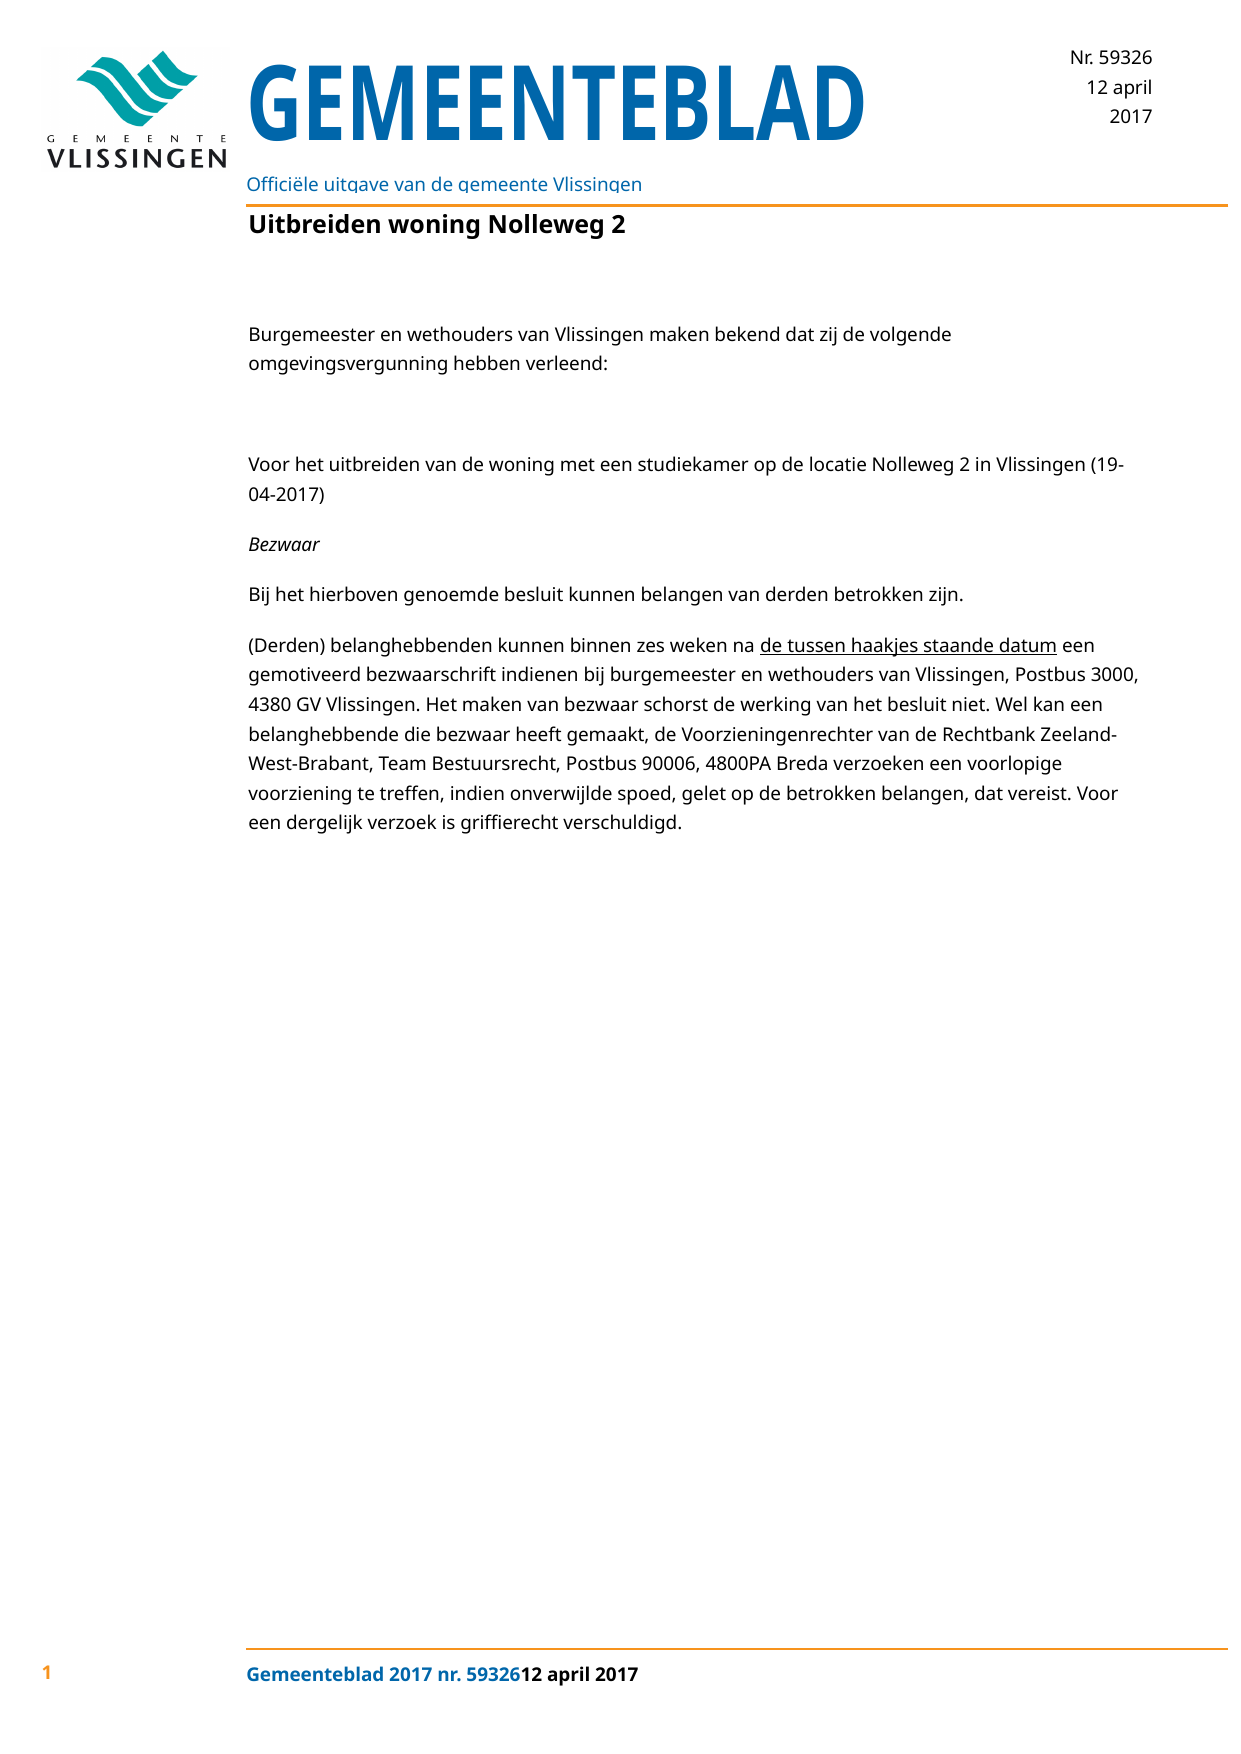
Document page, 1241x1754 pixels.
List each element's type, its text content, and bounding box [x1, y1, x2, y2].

text Uitbreiden woning Nolleweg 2 [248, 207, 1152, 241]
text (Derden) belanghebbenden kunnen binnen zes weken na de tussen haakjes staande datum een gemotiveerd bezwaarschrift indienen bij burgemeester en wethouders van Vlissingen, Postbus 3000, 4380 GV Vlissingen. Het maken van bezwaar schorst de werking van het besluit niet. Wel kan een belanghebbende die bezwaar heeft gemaakt, de Voorzieningenrechter van de Rechtbank Zeeland-West-Brabant, Team Bestuursrecht, Postbus 90006, 4800PA Breda verzoeken een voorlopige voorziening te treffen, indien onverwijlde spoed, gelet op de betrokken belangen, dat vereist. Voor een dergelijk verzoek is griffierecht verschuldigd. [248, 632, 1152, 835]
text Voor het uitbreiden van de woning met een studiekamer op de locatie Nolleweg 2 in Vlissingen (19-04-2017) [248, 451, 1152, 506]
picture [41, 47, 231, 172]
text Burgemeester en wethouders van Vlissingen maken bekend dat zij de volgende omgevingsvergunning hebben verleend: [248, 321, 1152, 376]
text Bij het hierboven genoemde besluit kunnen belangen van derden betrokken zijn. [248, 582, 1152, 607]
text Bezwaar [248, 531, 1152, 557]
